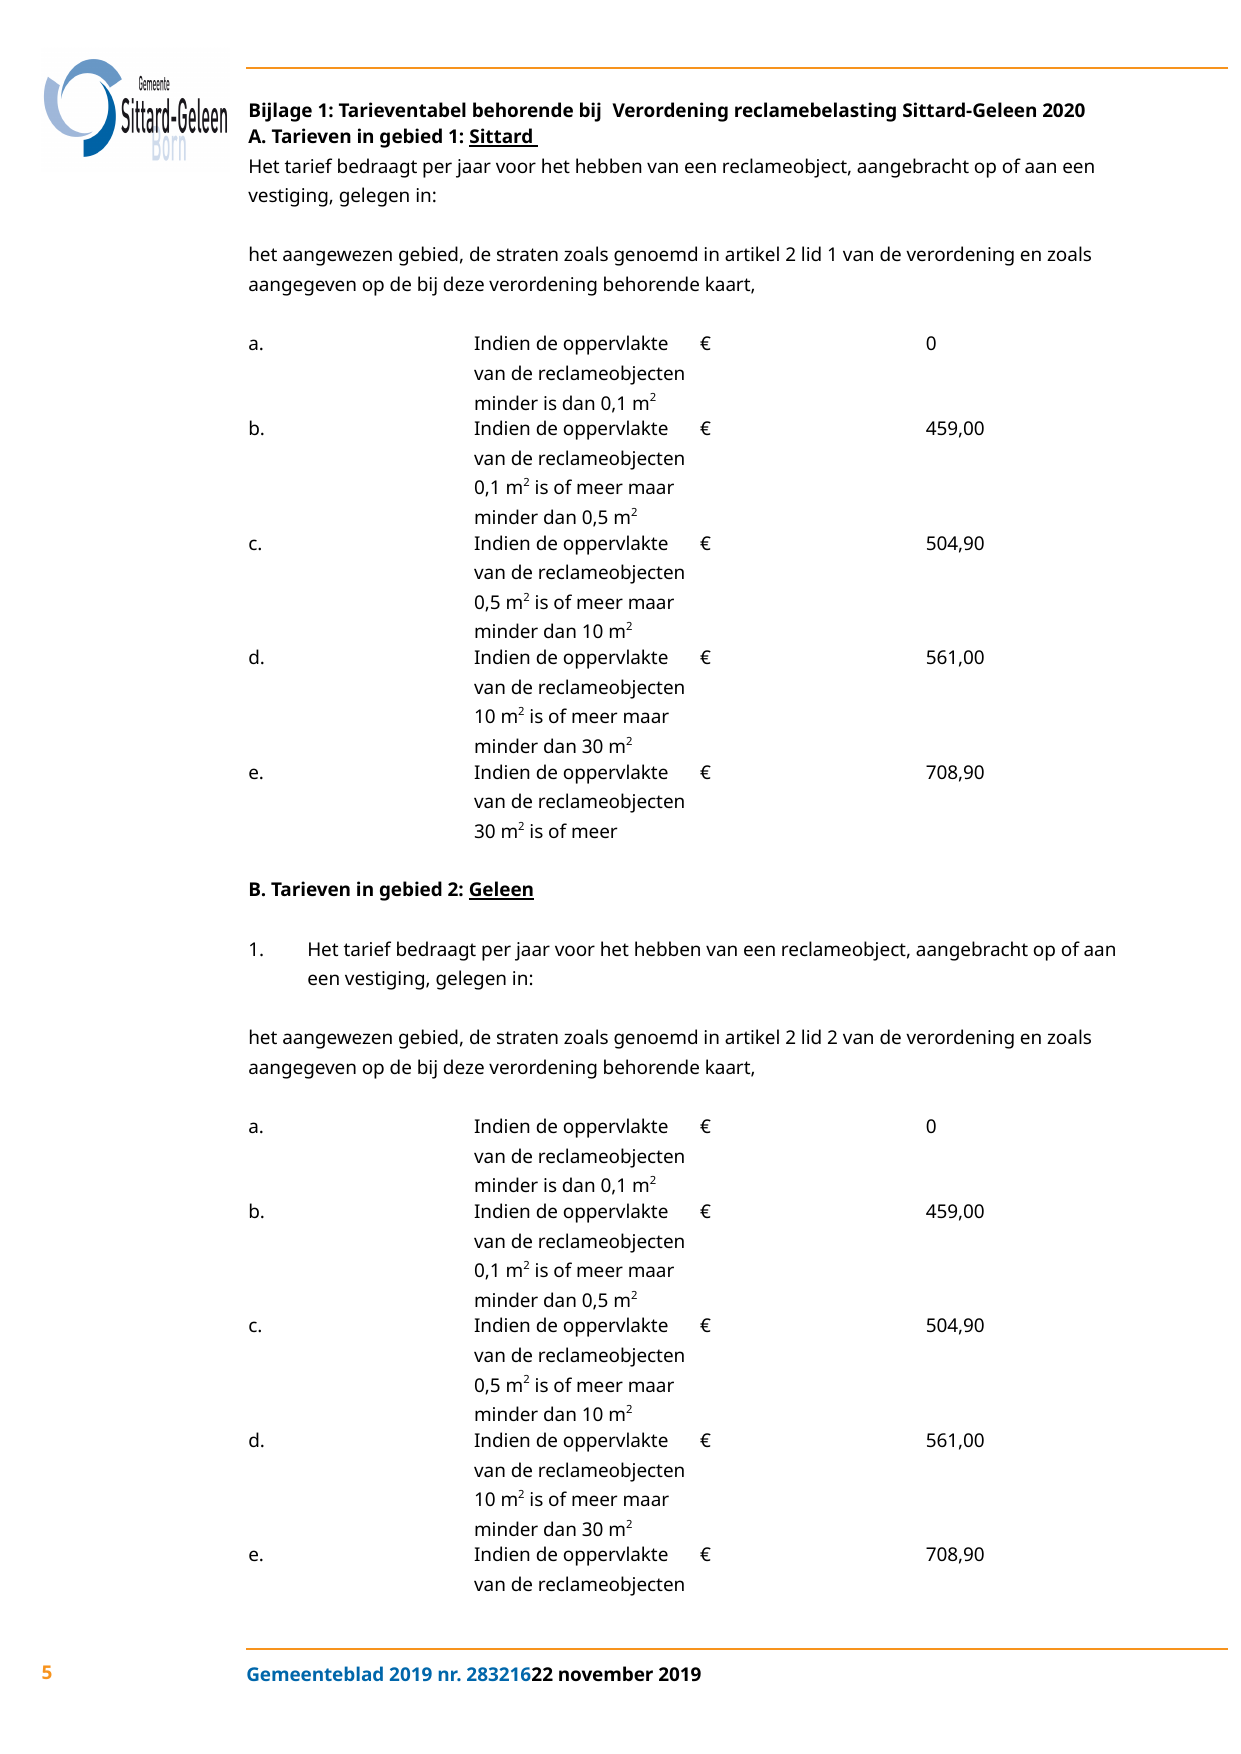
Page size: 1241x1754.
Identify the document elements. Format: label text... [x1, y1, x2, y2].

table_cell € [700, 1542, 926, 1597]
table_header € [700, 331, 926, 415]
text Het tarief bedraagt per jaar voor het hebben van een reclameobject, aangebracht op of aan een vestiging, gelegen in: [248, 153, 1152, 208]
table_cell 561,00 [926, 1427, 1152, 1542]
table_cell € [700, 415, 926, 530]
table_cell € [700, 530, 926, 644]
table_cell b. [248, 415, 474, 530]
table_cell € [700, 1198, 926, 1313]
table_header 0 [926, 1113, 1152, 1198]
text het aangewezen gebied, de straten zoals genoemd in artikel 2 lid 1 van de verordening en zoals aangegeven op de bij deze verordening behorende kaart, [248, 242, 1152, 297]
table_cell Indien de oppervlakte van de reclameobjecten 0,1 m2 is of meer maar minder dan 0,5 m2 [474, 1198, 700, 1313]
table_header 0 [926, 331, 1152, 415]
table_header € [700, 1113, 926, 1198]
table_cell Indien de oppervlakte van de reclameobjecten [474, 1542, 700, 1597]
table_cell Indien de oppervlakte van de reclameobjecten 0,1 m2 is of meer maar minder dan 0,5 m2 [474, 415, 700, 530]
table_cell d. [248, 644, 474, 759]
text het aangewezen gebied, de straten zoals genoemd in artikel 2 lid 2 van de verordening en zoals aangegeven op de bij deze verordening behorende kaart, [248, 1024, 1152, 1080]
text A. Tarieven in gebied 1: Sittard [248, 123, 1152, 149]
table_header Indien de oppervlakte van de reclameobjecten minder is dan 0,1 m2 [474, 1113, 700, 1198]
table_cell 459,00 [926, 415, 1152, 530]
table_cell Indien de oppervlakte van de reclameobjecten 10 m2 is of meer maar minder dan 30 m2 [474, 644, 700, 759]
table_cell c. [248, 1313, 474, 1427]
table_cell € [700, 759, 926, 844]
table_cell d. [248, 1427, 474, 1542]
table_cell Indien de oppervlakte van de reclameobjecten 30 m2 is of meer [474, 759, 700, 844]
table_cell 708,90 [926, 1542, 1152, 1597]
table_cell 708,90 [926, 759, 1152, 844]
table_cell 459,00 [926, 1198, 1152, 1313]
table_cell € [700, 644, 926, 759]
list Het tarief bedraagt per jaar voor het hebben van een reclameobject, aangebracht op of aan een vestiging, gelegen in: [248, 936, 1152, 991]
table_cell 561,00 [926, 644, 1152, 759]
table_cell Indien de oppervlakte van de reclameobjecten 0,5 m2 is of meer maar minder dan 10 m2 [474, 530, 700, 644]
picture [41, 47, 231, 172]
table_cell Indien de oppervlakte van de reclameobjecten 10 m2 is of meer maar minder dan 30 m2 [474, 1427, 700, 1542]
table_cell Indien de oppervlakte van de reclameobjecten 0,5 m2 is of meer maar minder dan 10 m2 [474, 1313, 700, 1427]
table_header a. [248, 331, 474, 415]
table_header Indien de oppervlakte van de reclameobjecten minder is dan 0,1 m2 [474, 331, 700, 415]
table_cell 504,90 [926, 1313, 1152, 1427]
table_header a. [248, 1113, 474, 1198]
table_cell € [700, 1313, 926, 1427]
table_cell c. [248, 530, 474, 644]
table_cell 504,90 [926, 530, 1152, 644]
text Bijlage 1: Tarieventabel behorende bij Verordening reclamebelasting Sittard-Geleen 2020 [248, 95, 1152, 123]
text B. Tarieven in gebied 2: Geleen [248, 877, 1152, 902]
table_cell e. [248, 759, 474, 844]
table_cell € [700, 1427, 926, 1542]
table_cell e. [248, 1542, 474, 1597]
table_cell b. [248, 1198, 474, 1313]
